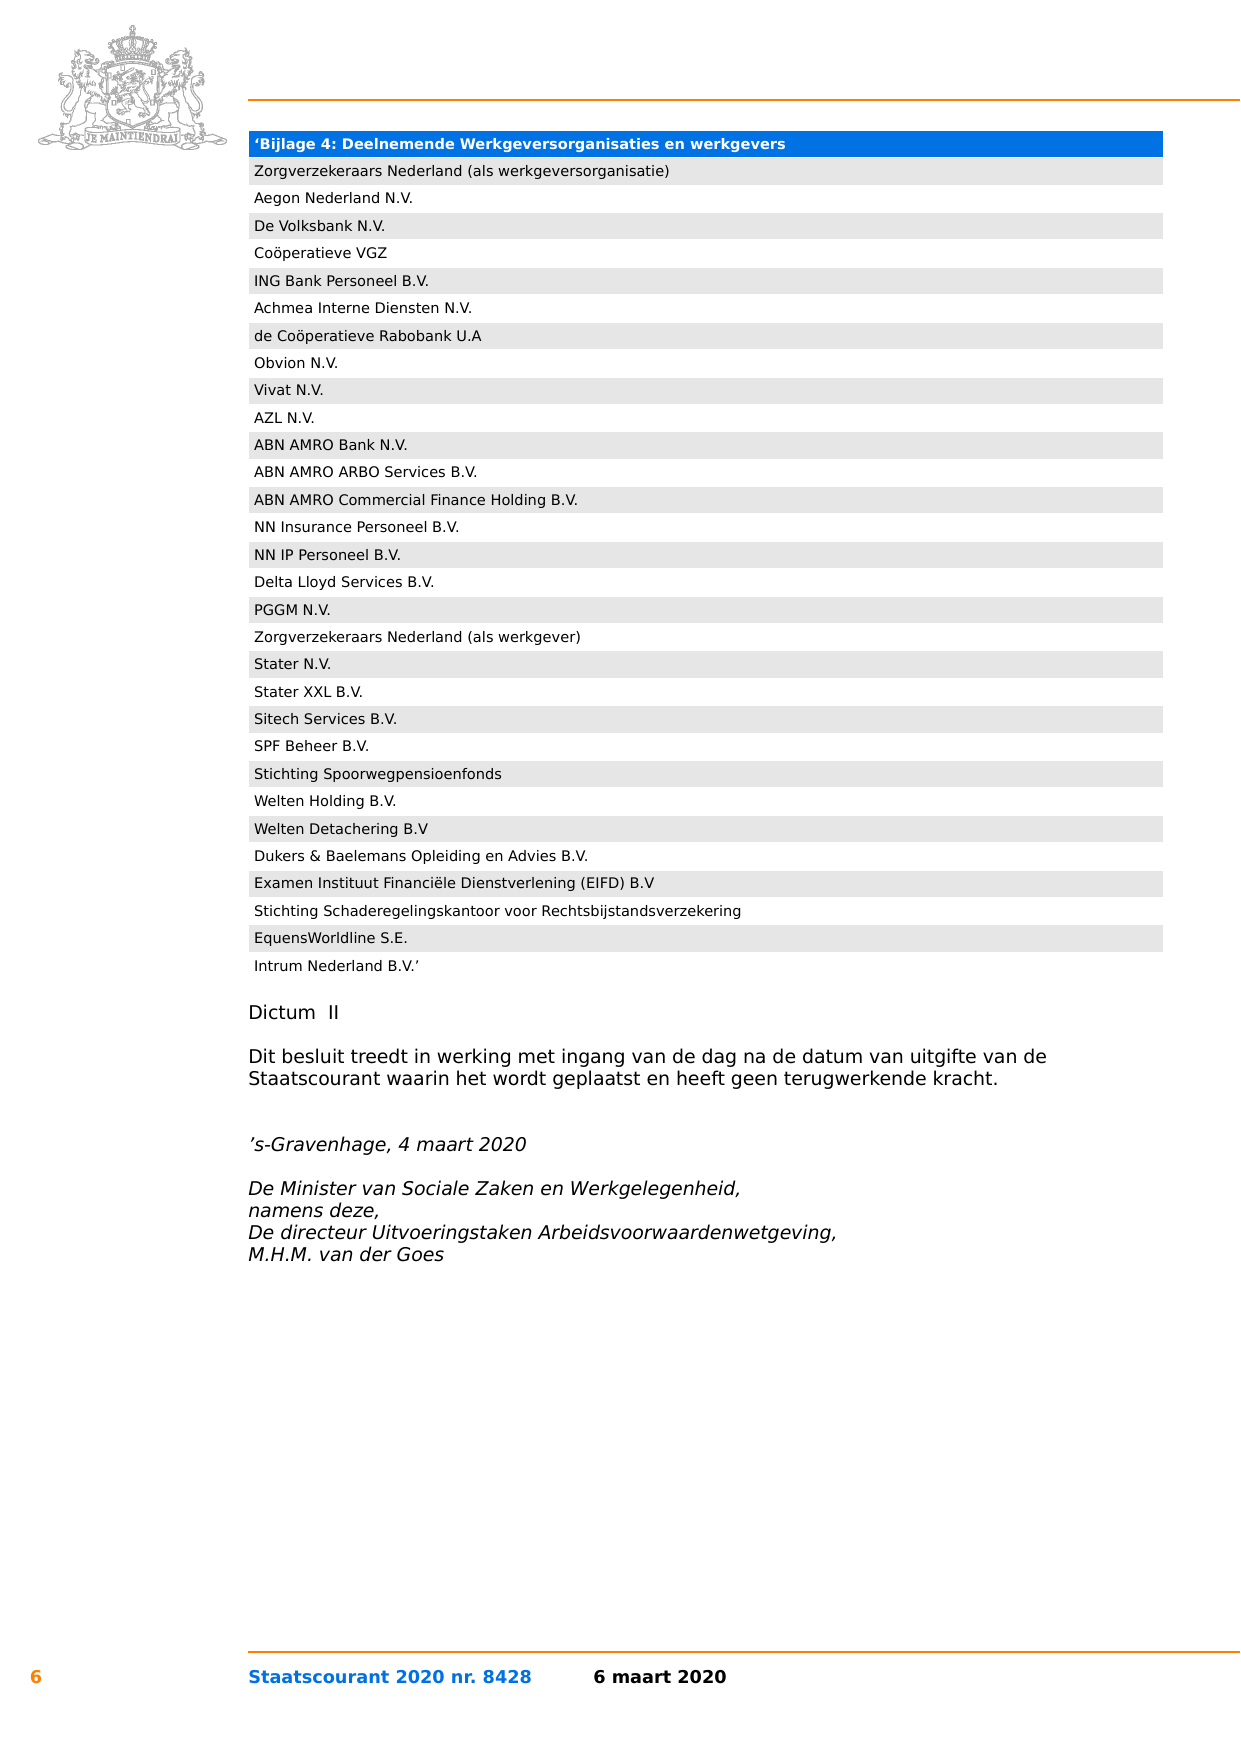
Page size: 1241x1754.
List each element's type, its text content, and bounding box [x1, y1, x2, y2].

text ’s-Gravenhage, 4 maart 2020 [248, 1134, 1163, 1156]
table_cell Zorgverzekeraars Nederland (als werkgeversorganisatie) [249, 158, 1163, 185]
table_header ‘Bijlage 4: Deelnemende Werkgeversorganisaties en werkgevers [249, 131, 1163, 157]
text De Minister van Sociale Zaken en Werkgelegenheid, namens deze, De directeur Uitvoeringstaken Arbeidsvoorwaardenwetgeving, M.H.M. van der Goes [248, 1178, 1163, 1266]
text Dit besluit treedt in werking met ingang van de dag na de datum van uitgifte van de Staatscourant waarin het wordt geplaatst en heeft geen terugwerkende kracht. [248, 1046, 1163, 1090]
table_cell AZL N.V. [249, 405, 1163, 431]
table_cell PGGM N.V. [249, 597, 1163, 623]
table_cell NN Insurance Personeel B.V. [249, 515, 1163, 541]
table_cell ABN AMRO Commercial Finance Holding B.V. [249, 487, 1163, 513]
table_cell De Volksbank N.V. [249, 213, 1163, 239]
table_cell Delta Lloyd Services B.V. [249, 569, 1163, 596]
table_cell Welten Detachering B.V [249, 816, 1163, 842]
table_cell Sitech Services B.V. [249, 706, 1163, 733]
table_cell Welten Holding B.V. [249, 789, 1163, 815]
table_cell ING Bank Personeel B.V. [249, 268, 1163, 294]
table_cell NN IP Personeel B.V. [249, 542, 1163, 568]
table_cell Intrum Nederland B.V.’ [249, 953, 1163, 979]
table_cell Achmea Interne Diensten N.V. [249, 295, 1163, 322]
table_cell Stater XXL B.V. [249, 679, 1163, 705]
table_cell EquensWorldline S.E. [249, 925, 1163, 952]
table_cell Aegon Nederland N.V. [249, 186, 1163, 212]
picture [38, 25, 227, 150]
table_cell Stater N.V. [249, 651, 1163, 678]
table_cell Vivat N.V. [249, 378, 1163, 404]
table_cell Coöperatieve VGZ [249, 241, 1163, 267]
table_cell Zorgverzekeraars Nederland (als werkgever) [249, 624, 1163, 650]
table_cell Stichting Schaderegelingskantoor voor Rechtsbijstandsverzekering [249, 898, 1163, 924]
table_cell Stichting Spoorwegpensioenfonds [249, 761, 1163, 787]
text Dictum II [248, 1002, 1163, 1024]
table_cell SPF Beheer B.V. [249, 734, 1163, 760]
table_cell Dukers & Baelemans Opleiding en Advies B.V. [249, 843, 1163, 869]
table_cell ABN AMRO Bank N.V. [249, 432, 1163, 459]
table_cell de Coöperatieve Rabobank U.A [249, 323, 1163, 349]
table_cell Examen Instituut Financiële Dienstverlening (EIFD) B.V [249, 871, 1163, 897]
table_cell ABN AMRO ARBO Services B.V. [249, 460, 1163, 486]
table_cell Obvion N.V. [249, 350, 1163, 376]
